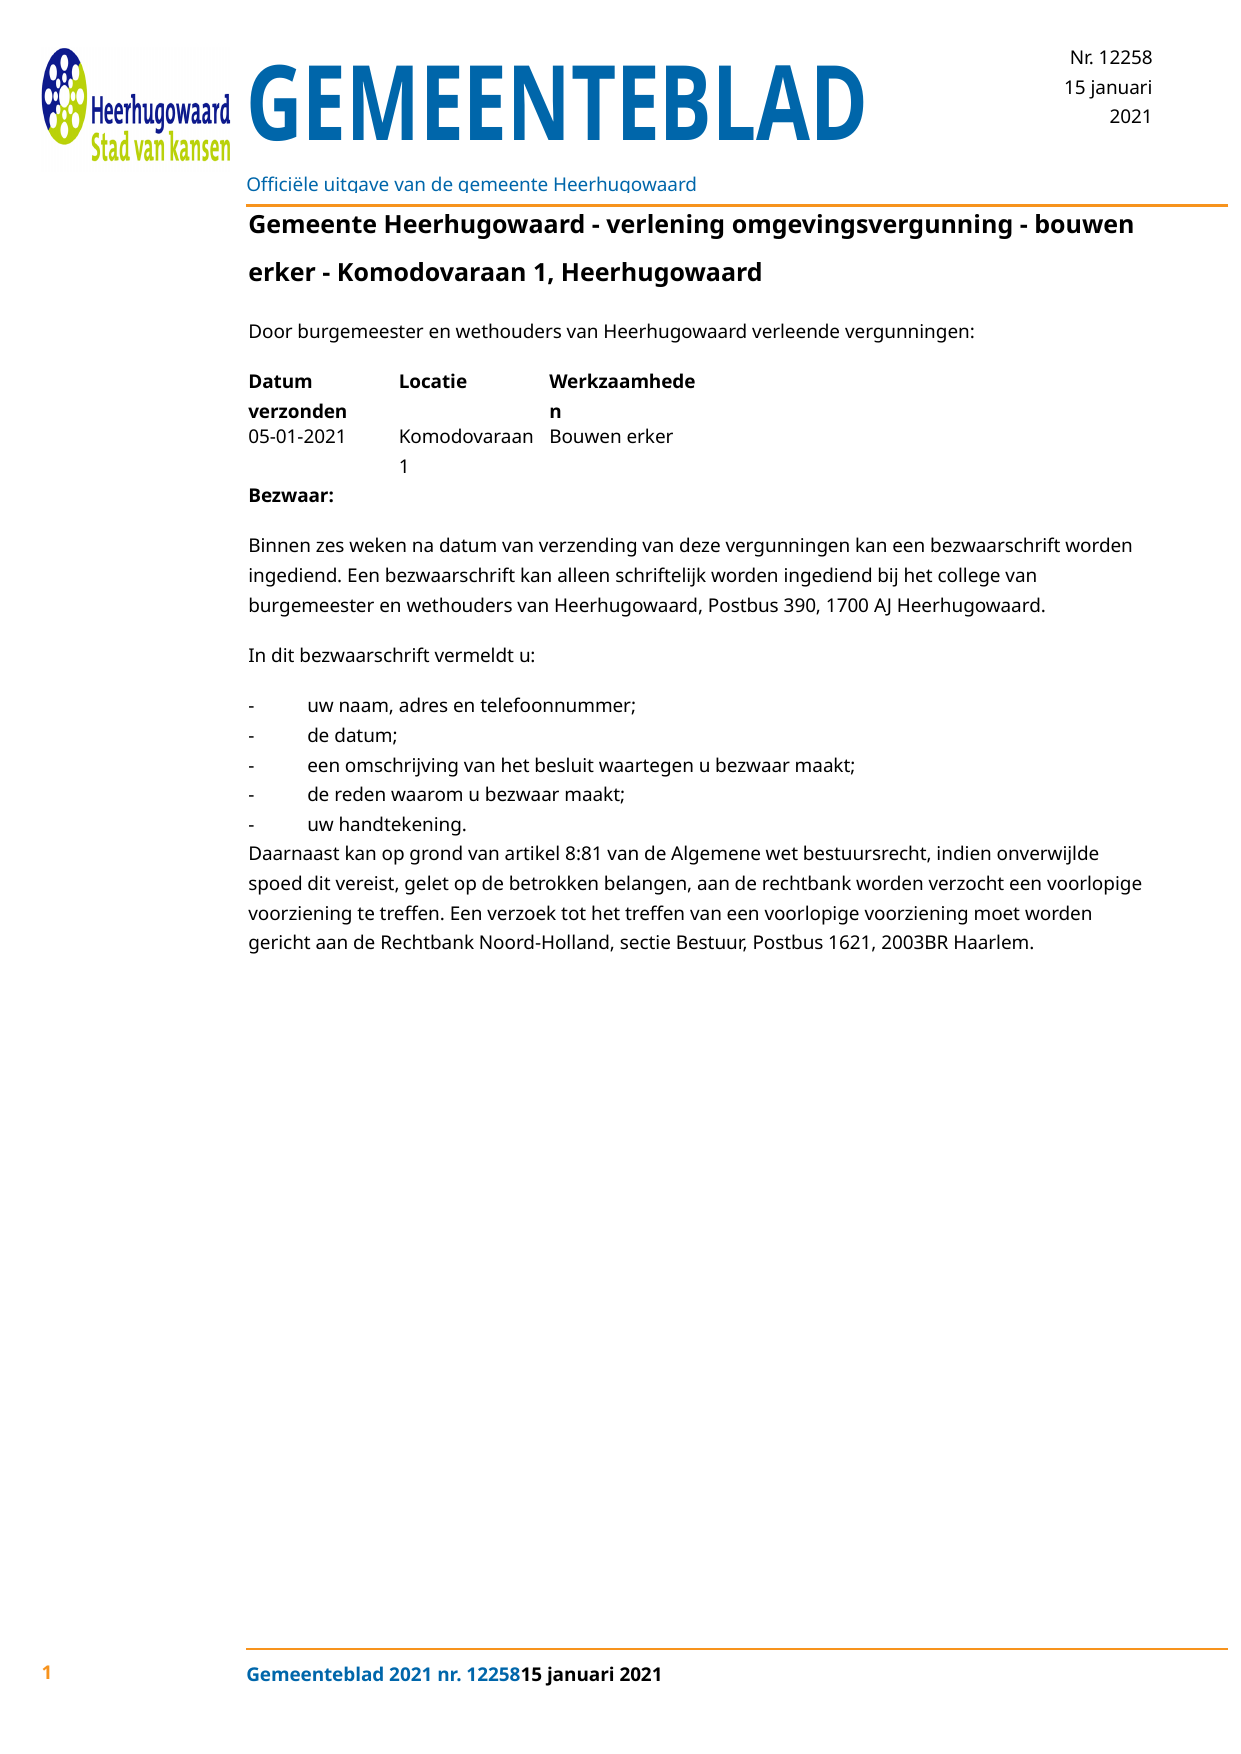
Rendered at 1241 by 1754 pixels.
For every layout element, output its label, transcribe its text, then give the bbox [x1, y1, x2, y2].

text Binnen zes weken na datum van verzending van deze vergunningen kan een bezwaarschrift worden ingediend. Een bezwaarschrift kan alleen schriftelijk worden ingediend bij het college van burgemeester en wethouders van Heerhugowaard, Postbus 390, 1700 AJ Heerhugowaard. [248, 533, 1152, 618]
picture [41, 47, 231, 172]
text Door burgemeester en wethouders van Heerhugowaard verleende vergunningen: [248, 318, 1152, 344]
text Bezwaar: [248, 482, 1152, 508]
table_header Werkzaamheden [549, 369, 700, 424]
list uw naam, adres en telefoonnummer; [248, 693, 1152, 718]
table_header Datum verzonden [248, 369, 398, 424]
text Daarnaast kan op grond van artikel 8:81 van de Algemene wet bestuursrecht, indien onverwijlde spoed dit vereist, gelet op de betrokken belangen, aan de rechtbank worden verzocht een voorlopige voorziening te treffen. Een verzoek tot het treffen van een voorlopige voorziening moet worden gericht aan de Rechtbank Noord-Holland, sectie Bestuur, Postbus 1621, 2003BR Haarlem. [248, 841, 1152, 955]
list een omschrijving van het besluit waartegen u bezwaar maakt; [248, 752, 1152, 778]
text In dit bezwaarschrift vermeldt u: [248, 642, 1152, 668]
table_cell 05-01-2021 [248, 424, 398, 479]
table_header Locatie [399, 369, 549, 424]
list de reden waarom u bezwaar maakt; [248, 781, 1152, 807]
text Gemeente Heerhugowaard - verlening omgevingsvergunning - bouwen erker - Komodovaraan 1, Heerhugowaard [248, 207, 1152, 288]
table_cell Bouwen erker [549, 424, 700, 479]
list de datum; [248, 722, 1152, 748]
table_cell Komodovaraan 1 [399, 424, 549, 479]
list uw handtekening. [248, 811, 1152, 837]
